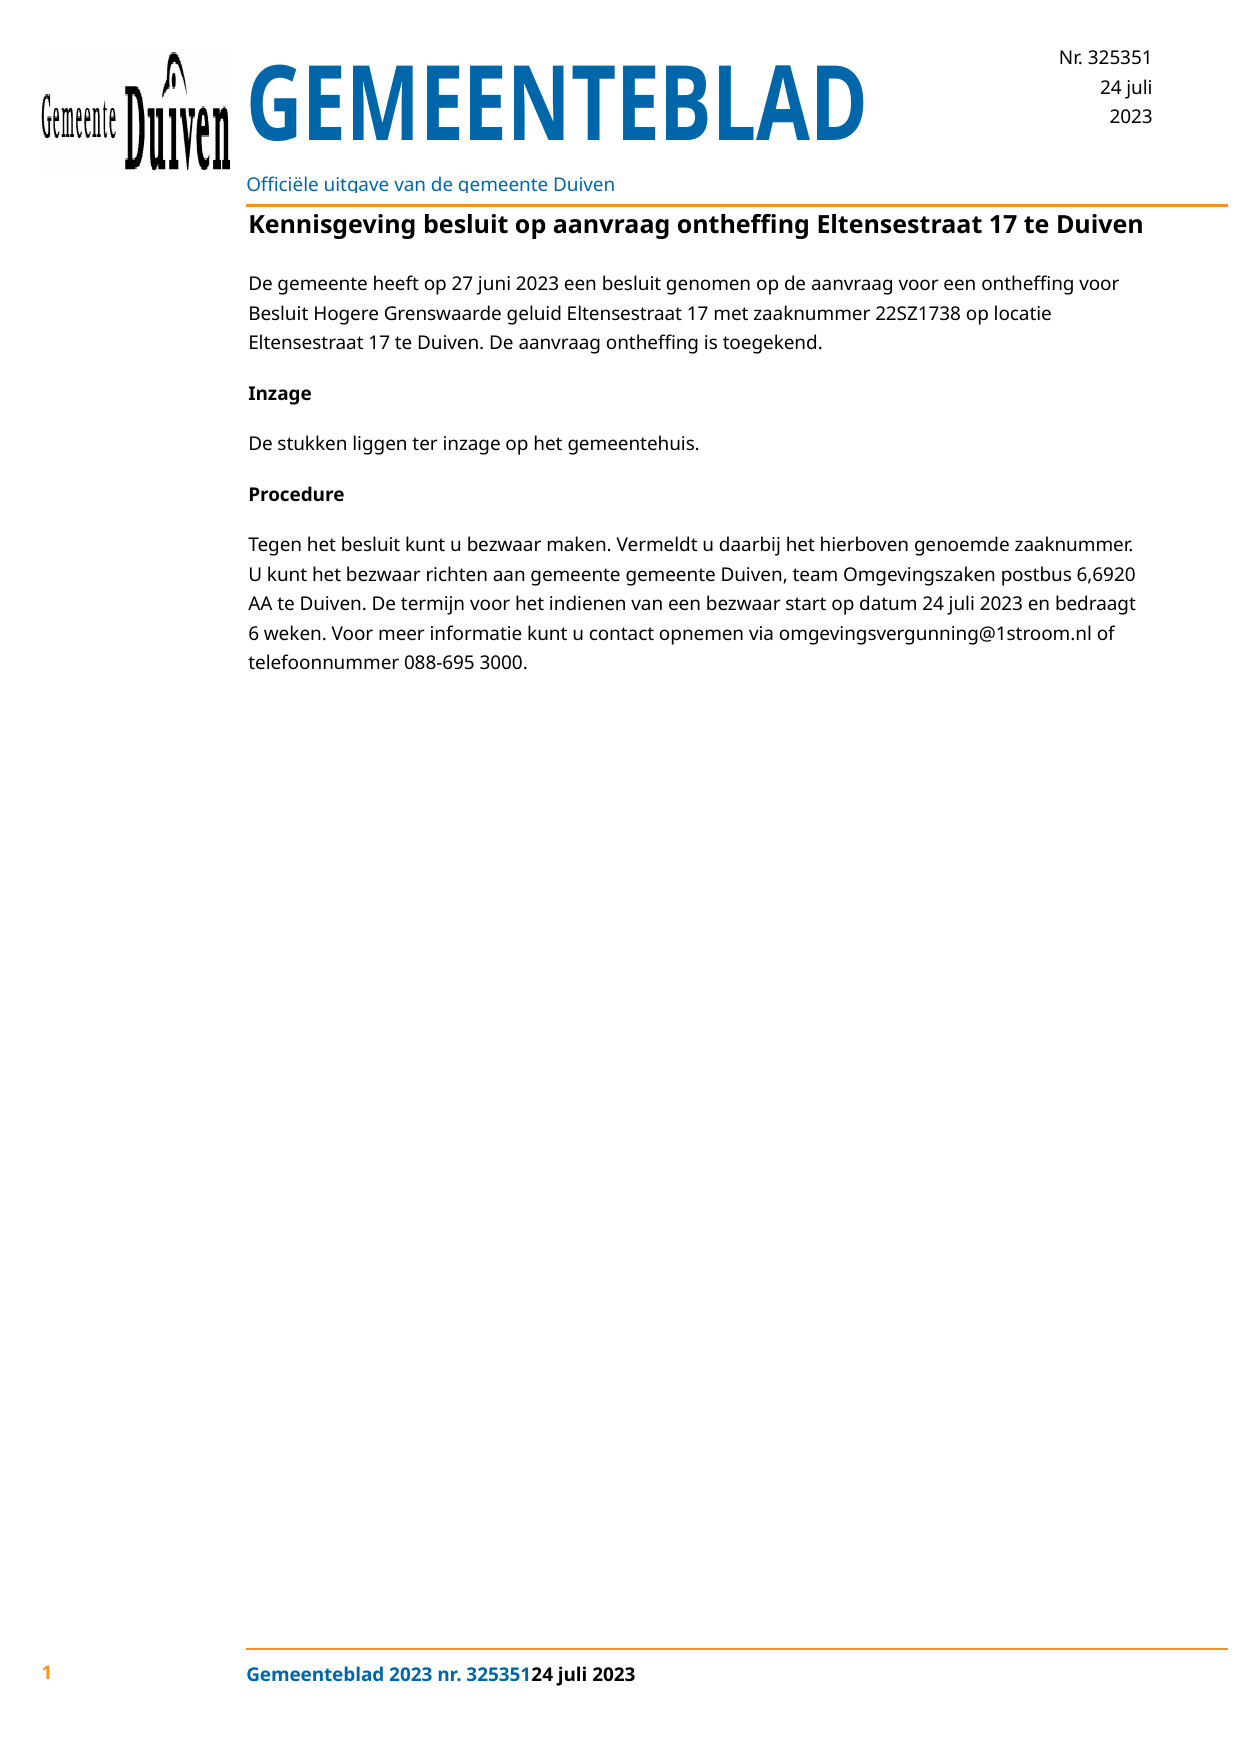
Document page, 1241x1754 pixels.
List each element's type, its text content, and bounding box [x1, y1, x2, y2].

text Procedure [248, 481, 1152, 506]
text De gemeente heeft op 27 juni 2023 een besluit genomen op de aanvraag voor een ontheffing voor Besluit Hogere Grenswaarde geluid Eltensestraat 17 met zaaknummer 22SZ1738 op locatie Eltensestraat 17 te Duiven. De aanvraag ontheffing is toegekend. [248, 270, 1152, 355]
text Inzage [248, 380, 1152, 406]
text De stukken liggen ter inzage op het gemeentehuis. [248, 430, 1152, 456]
text Kennisgeving besluit op aanvraag ontheffing Eltensestraat 17 te Duiven [248, 207, 1152, 241]
text Tegen het besluit kunt u bezwaar maken. Vermeldt u daarbij het hierboven genoemde zaaknummer. U kunt het bezwaar richten aan gemeente gemeente Duiven, team Omgevingszaken postbus 6,6920 AA te Duiven. De termijn voor het indienen van een bezwaar start op datum 24 juli 2023 en bedraagt 6 weken. Voor meer informatie kunt u contact opnemen via omgevingsvergunning@1stroom.nl of telefoonnummer 088-695 3000. [248, 531, 1152, 675]
picture [41, 47, 231, 172]
